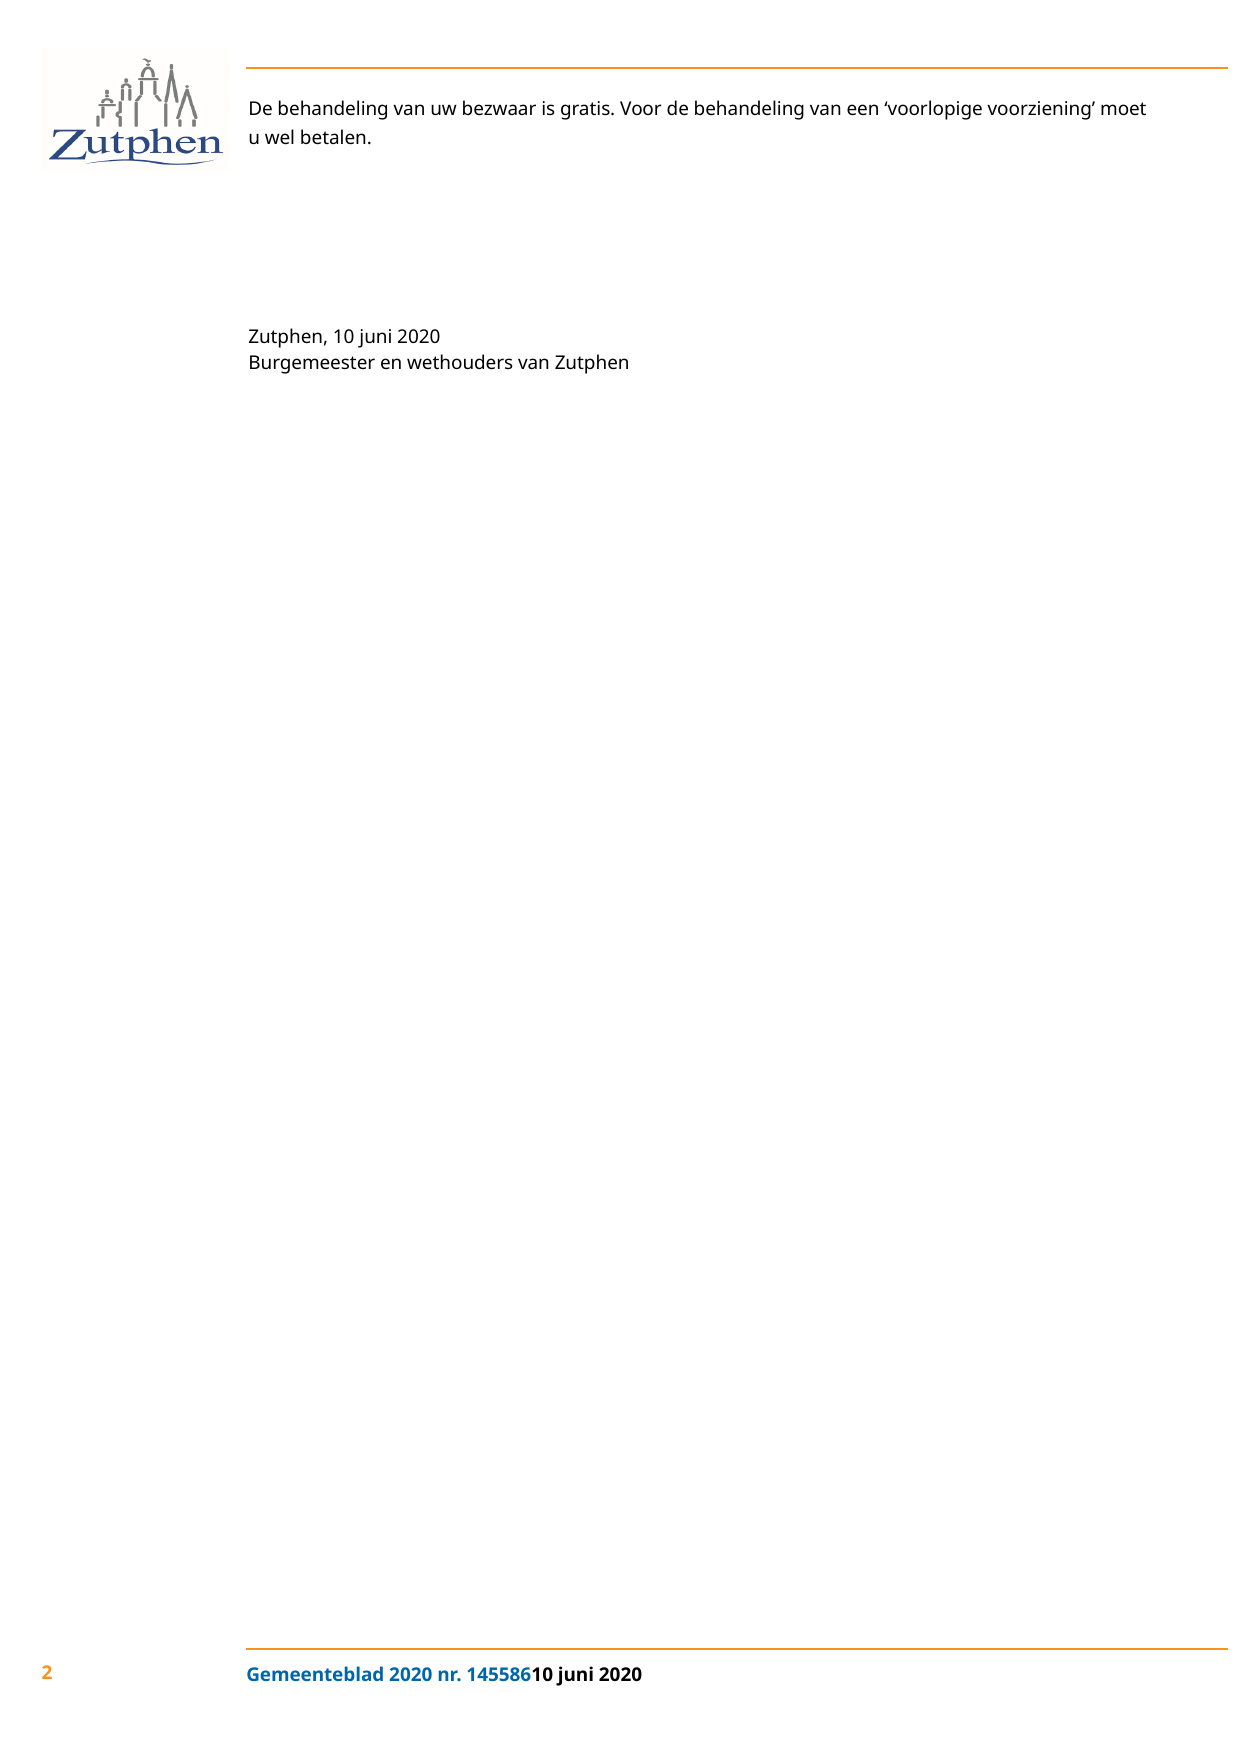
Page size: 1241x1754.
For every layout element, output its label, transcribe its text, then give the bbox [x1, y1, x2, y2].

text Zutphen, 10 juni 2020 [248, 323, 1152, 349]
picture [41, 47, 231, 172]
text De behandeling van uw bezwaar is gratis. Voor de behandeling van een ‘voorlopige voorziening’ moet u wel betalen. [248, 95, 1152, 150]
text Burgemeester en wethouders van Zutphen [248, 349, 1152, 375]
